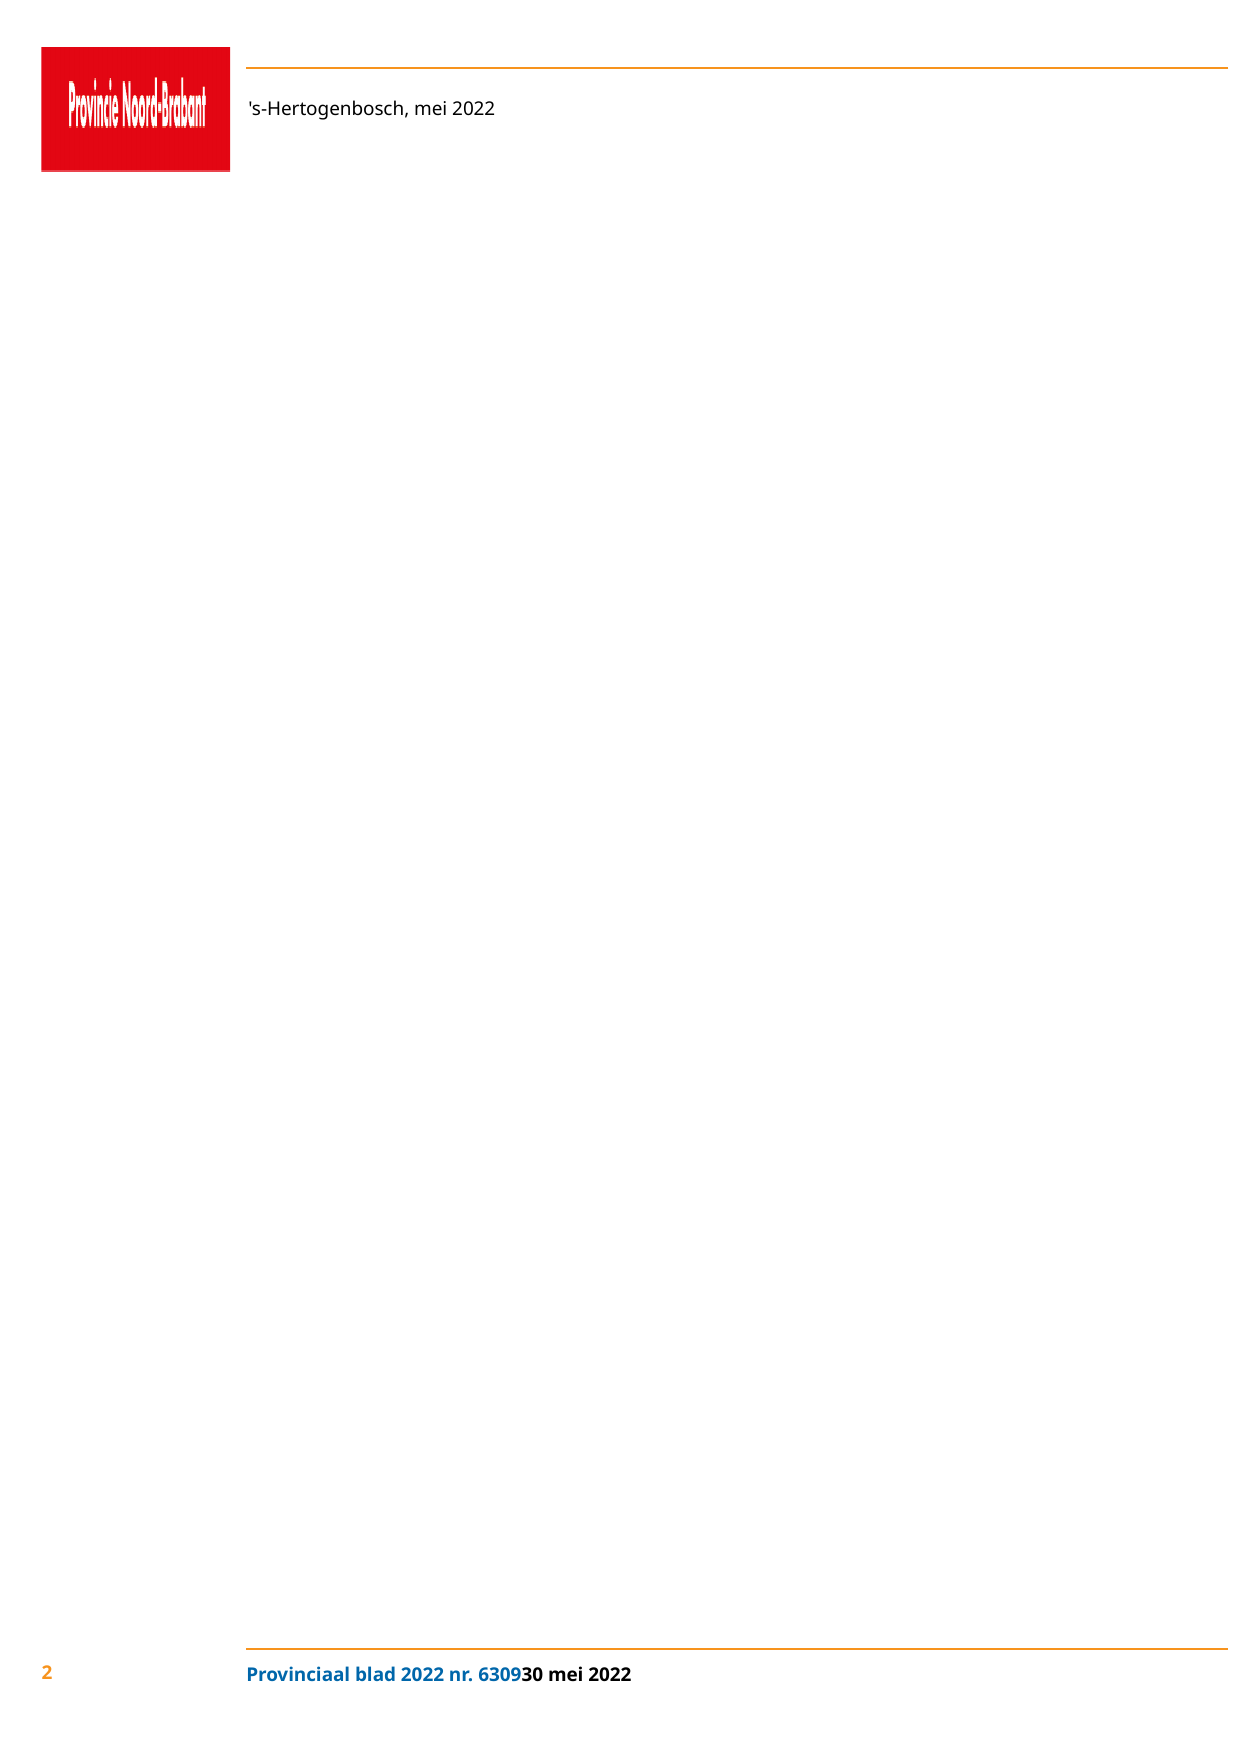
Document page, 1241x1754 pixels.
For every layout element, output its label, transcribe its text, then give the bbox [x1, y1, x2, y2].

text 's-Hertogenbosch, mei 2022 [248, 95, 1152, 121]
picture [41, 47, 231, 172]
